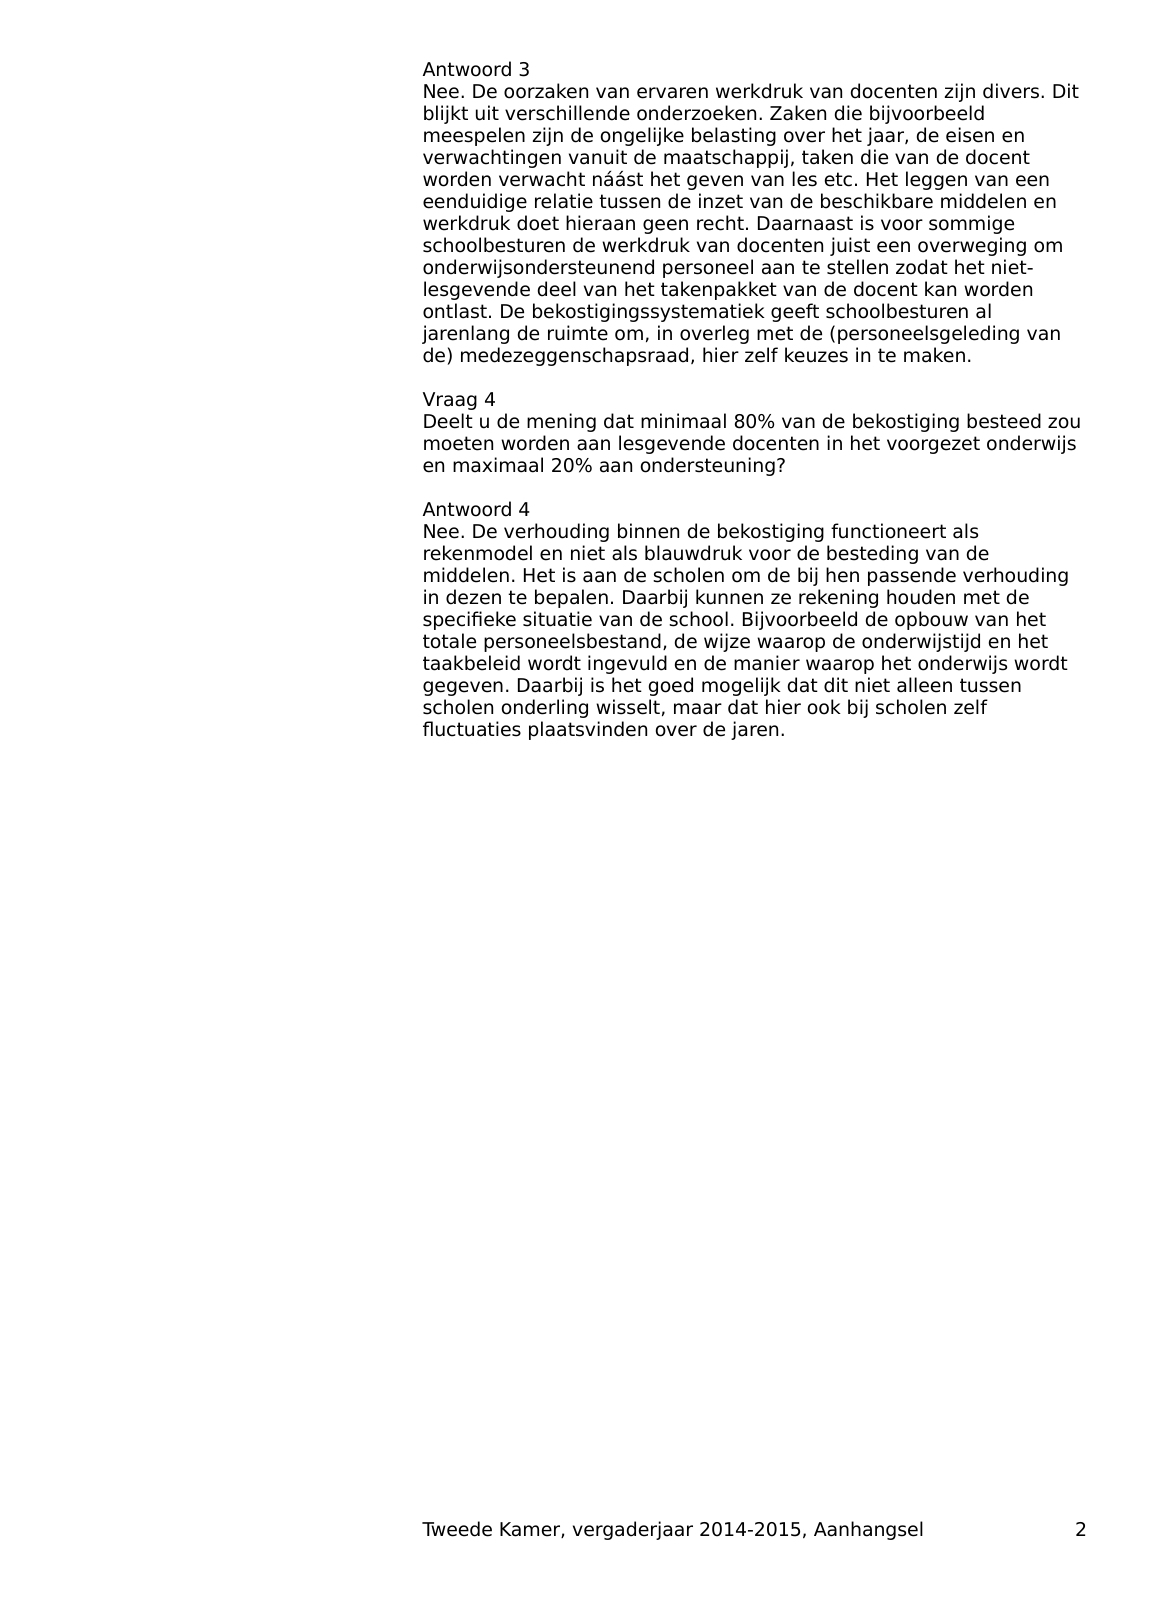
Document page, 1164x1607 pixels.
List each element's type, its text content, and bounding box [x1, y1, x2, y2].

text Antwoord 3 [422, 59, 1087, 81]
text Deelt u de mening dat minimaal 80% van de bekostiging besteed zou moeten worden aan lesgevende docenten in het voorgezet onderwijs en maximaal 20% aan ondersteuning? [422, 411, 1087, 477]
text Vraag 4 [422, 389, 1087, 411]
text Nee. De oorzaken van ervaren werkdruk van docenten zijn divers. Dit blijkt uit verschillende onderzoeken. Zaken die bijvoorbeeld meespelen zijn de ongelijke belasting over het jaar, de eisen en verwachtingen vanuit de maatschappij, taken die van de docent worden verwacht náást het geven van les etc. Het leggen van een eenduidige relatie tussen de inzet van de beschikbare middelen en werkdruk doet hieraan geen recht. Daarnaast is voor sommige schoolbesturen de werkdruk van docenten juist een overweging om onderwijsondersteunend personeel aan te stellen zodat het niet-lesgevende deel van het takenpakket van de docent kan worden ontlast. De bekostigingssystematiek geeft schoolbesturen al jarenlang de ruimte om, in overleg met de (personeelsgeleding van de) medezeggenschapsraad, hier zelf keuzes in te maken. [422, 81, 1087, 367]
text Nee. De verhouding binnen de bekostiging functioneert als rekenmodel en niet als blauwdruk voor de besteding van de middelen. Het is aan de scholen om de bij hen passende verhouding in dezen te bepalen. Daarbij kunnen ze rekening houden met de specifieke situatie van de school. Bijvoorbeeld de opbouw van het totale personeelsbestand, de wijze waarop de onderwijstijd en het taakbeleid wordt ingevuld en de manier waarop het onderwijs wordt gegeven. Daarbij is het goed mogelijk dat dit niet alleen tussen scholen onderling wisselt, maar dat hier ook bij scholen zelf fluctuaties plaatsvinden over de jaren. [422, 521, 1087, 741]
text Antwoord 4 [422, 499, 1087, 521]
